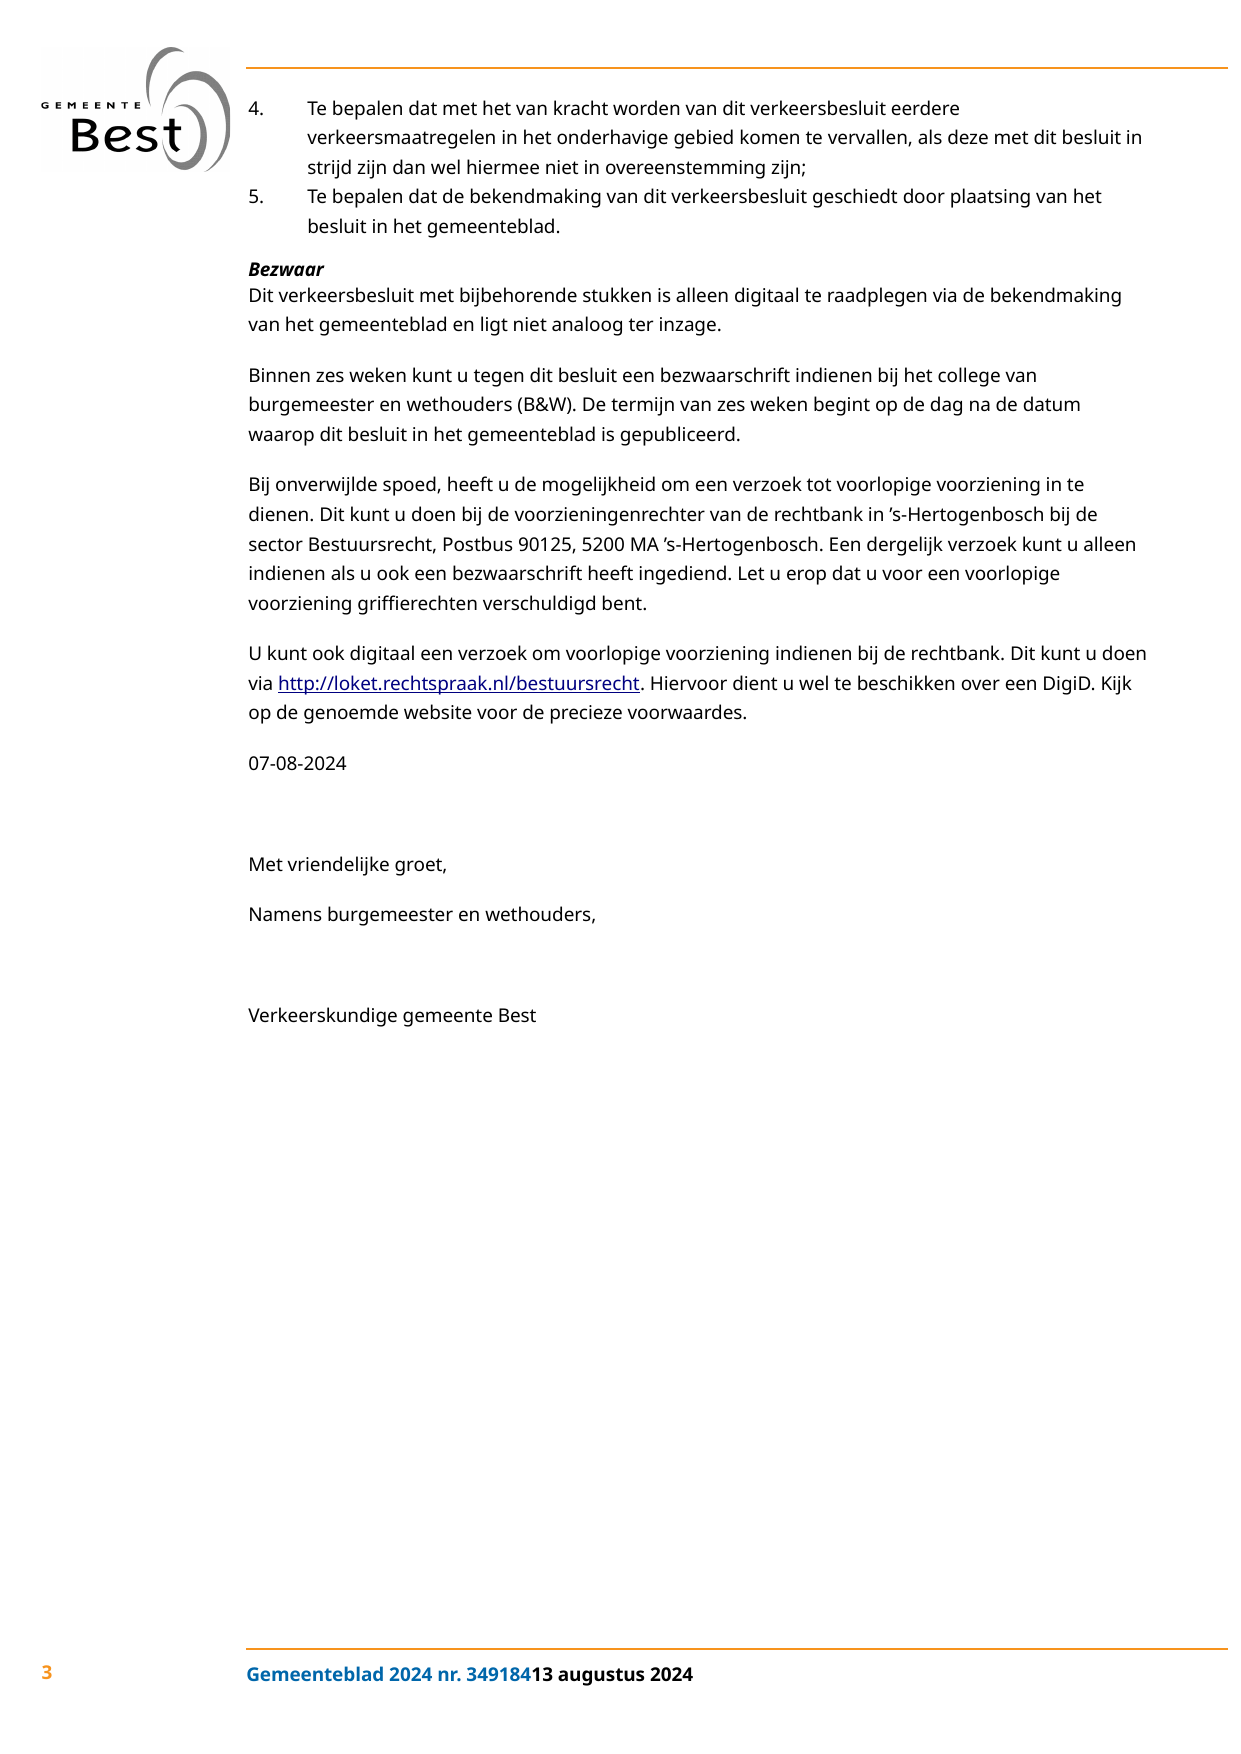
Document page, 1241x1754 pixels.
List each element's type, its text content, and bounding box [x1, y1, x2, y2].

picture [41, 47, 231, 172]
text Met vriendelijke groet, [248, 851, 1152, 876]
text 07-08-2024 [248, 750, 1152, 776]
text Verkeerskundige gemeente Best [248, 1002, 1152, 1028]
list Te bepalen dat met het van kracht worden van dit verkeersbesluit eerdere verkeersmaatregelen in het onderhavige gebied komen te vervallen, als deze met dit besluit in strijd zijn dan wel hiermee niet in overeenstemming zijn; [248, 95, 1152, 180]
text Namens burgemeester en wethouders, [248, 901, 1152, 927]
text U kunt ook digitaal een verzoek om voorlopige voorziening indienen bij de rechtbank. Dit kunt u doen via http://loket.rechtspraak.nl/bestuursrecht. Hiervoor dient u wel te beschikken over een DigiD. Kijk op de genoemde website voor de precieze voorwaardes. [248, 640, 1152, 725]
text Dit verkeersbesluit met bijbehorende stukken is alleen digitaal te raadplegen via de bekendmaking van het gemeenteblad en ligt niet analoog ter inzage. [248, 282, 1152, 337]
text Bij onverwijlde spoed, heeft u de mogelijkheid om een verzoek tot voorlopige voorziening in te dienen. Dit kunt u doen bij de voorzieningenrechter van de rechtbank in ’s-Hertogenbosch bij de sector Bestuursrecht, Postbus 90125, 5200 MA ’s-Hertogenbosch. Een dergelijk verzoek kunt u alleen indienen als u ook een bezwaarschrift heeft ingediend. Let u erop dat u voor een voorlopige voorziening griffierechten verschuldigd bent. [248, 472, 1152, 616]
list Te bepalen dat de bekendmaking van dit verkeersbesluit geschiedt door plaatsing van het besluit in het gemeenteblad. [248, 183, 1152, 239]
text Binnen zes weken kunt u tegen dit besluit een bezwaarschrift indienen bij het college van burgemeester en wethouders (B&W). De termijn van zes weken begint op de dag na de datum waarop dit besluit in het gemeenteblad is gepubliceerd. [248, 362, 1152, 447]
text Bezwaar [248, 256, 1152, 282]
